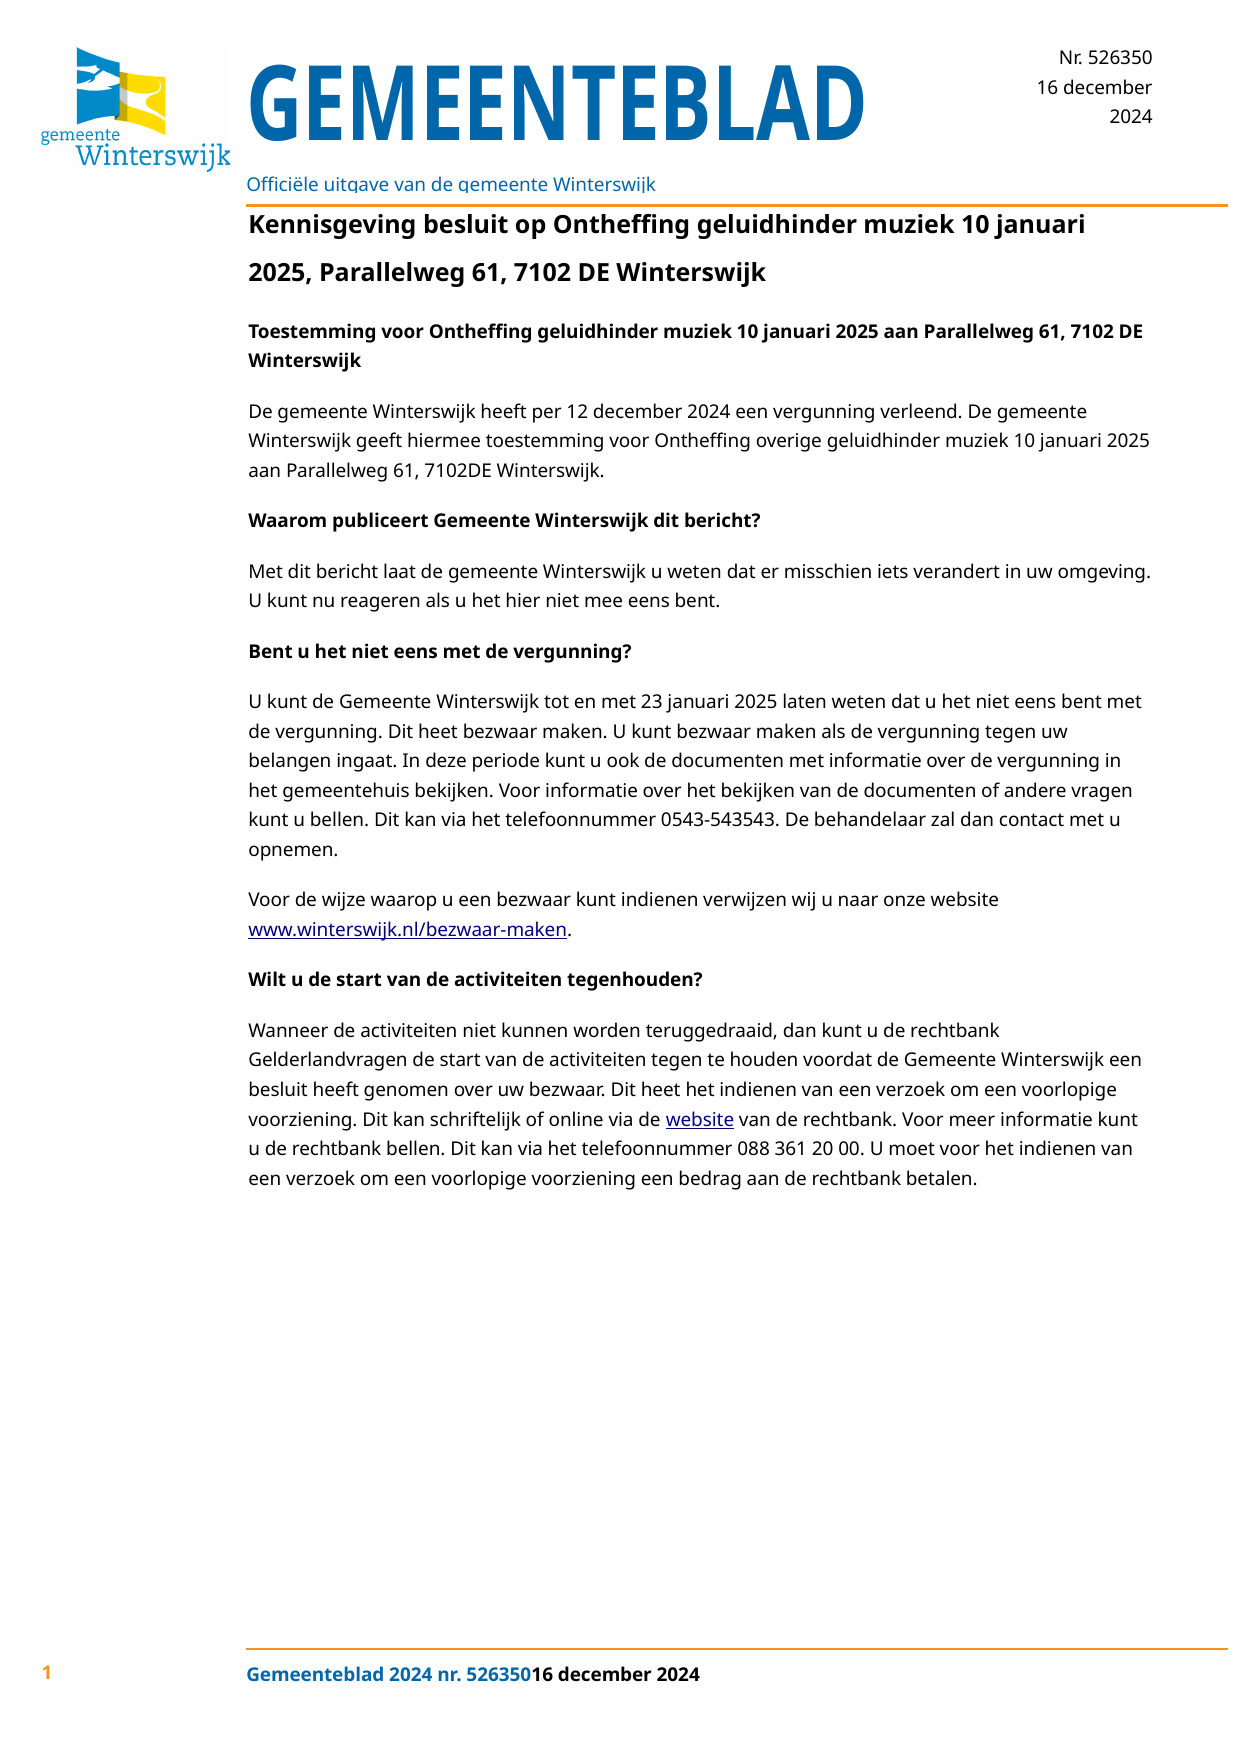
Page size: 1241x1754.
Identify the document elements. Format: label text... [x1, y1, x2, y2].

text Toestemming voor Ontheffing geluidhinder muziek 10 januari 2025 aan Parallelweg 61, 7102 DE Winterswijk [248, 318, 1152, 373]
text Met dit bericht laat de gemeente Winterswijk u weten dat er misschien iets verandert in uw omgeving. U kunt nu reageren als u het hier niet mee eens bent. [248, 558, 1152, 613]
text Kennisgeving besluit op Ontheffing geluidhinder muziek 10 januari 2025, Parallelweg 61, 7102 DE Winterswijk [248, 207, 1152, 288]
picture [41, 47, 231, 172]
text Bent u het niet eens met de vergunning? [248, 638, 1152, 664]
picture [225, 153, 231, 162]
text Wilt u de start van de activiteiten tegenhouden? [248, 967, 1152, 992]
text De gemeente Winterswijk heeft per 12 december 2024 een vergunning verleend. De gemeente Winterswijk geeft hiermee toestemming voor Ontheffing overige geluidhinder muziek 10 januari 2025 aan Parallelweg 61, 7102DE Winterswijk. [248, 398, 1152, 483]
text Wanneer de activiteiten niet kunnen worden teruggedraaid, dan kunt u de rechtbank Gelderlandvragen de start van de activiteiten tegen te houden voordat de Gemeente Winterswijk een besluit heeft genomen over uw bezwaar. Dit heet het indienen van een verzoek om een voorlopige voorziening. Dit kan schriftelijk of online via de website van de rechtbank. Voor meer informatie kunt u de rechtbank bellen. Dit kan via het telefoonnummer 088 361 20 00. U moet voor het indienen van een verzoek om een voorlopige voorziening een bedrag aan de rechtbank betalen. [248, 1017, 1152, 1191]
text U kunt de Gemeente Winterswijk tot en met 23 januari 2025 laten weten dat u het niet eens bent met de vergunning. Dit heet bezwaar maken. U kunt bezwaar maken als de vergunning tegen uw belangen ingaat. In deze periode kunt u ook de documenten met informatie over de vergunning in het gemeentehuis bekijken. Voor informatie over het bekijken van de documenten of andere vragen kunt u bellen. Dit kan via het telefoonnummer 0543-543543. De behandelaar zal dan contact met u opnemen. [248, 688, 1152, 862]
text Waarom publiceert Gemeente Winterswijk dit bericht? [248, 507, 1152, 533]
text Voor de wijze waarop u een bezwaar kunt indienen verwijzen wij u naar onze website www.winterswijk.nl/bezwaar-maken. [248, 887, 1152, 942]
